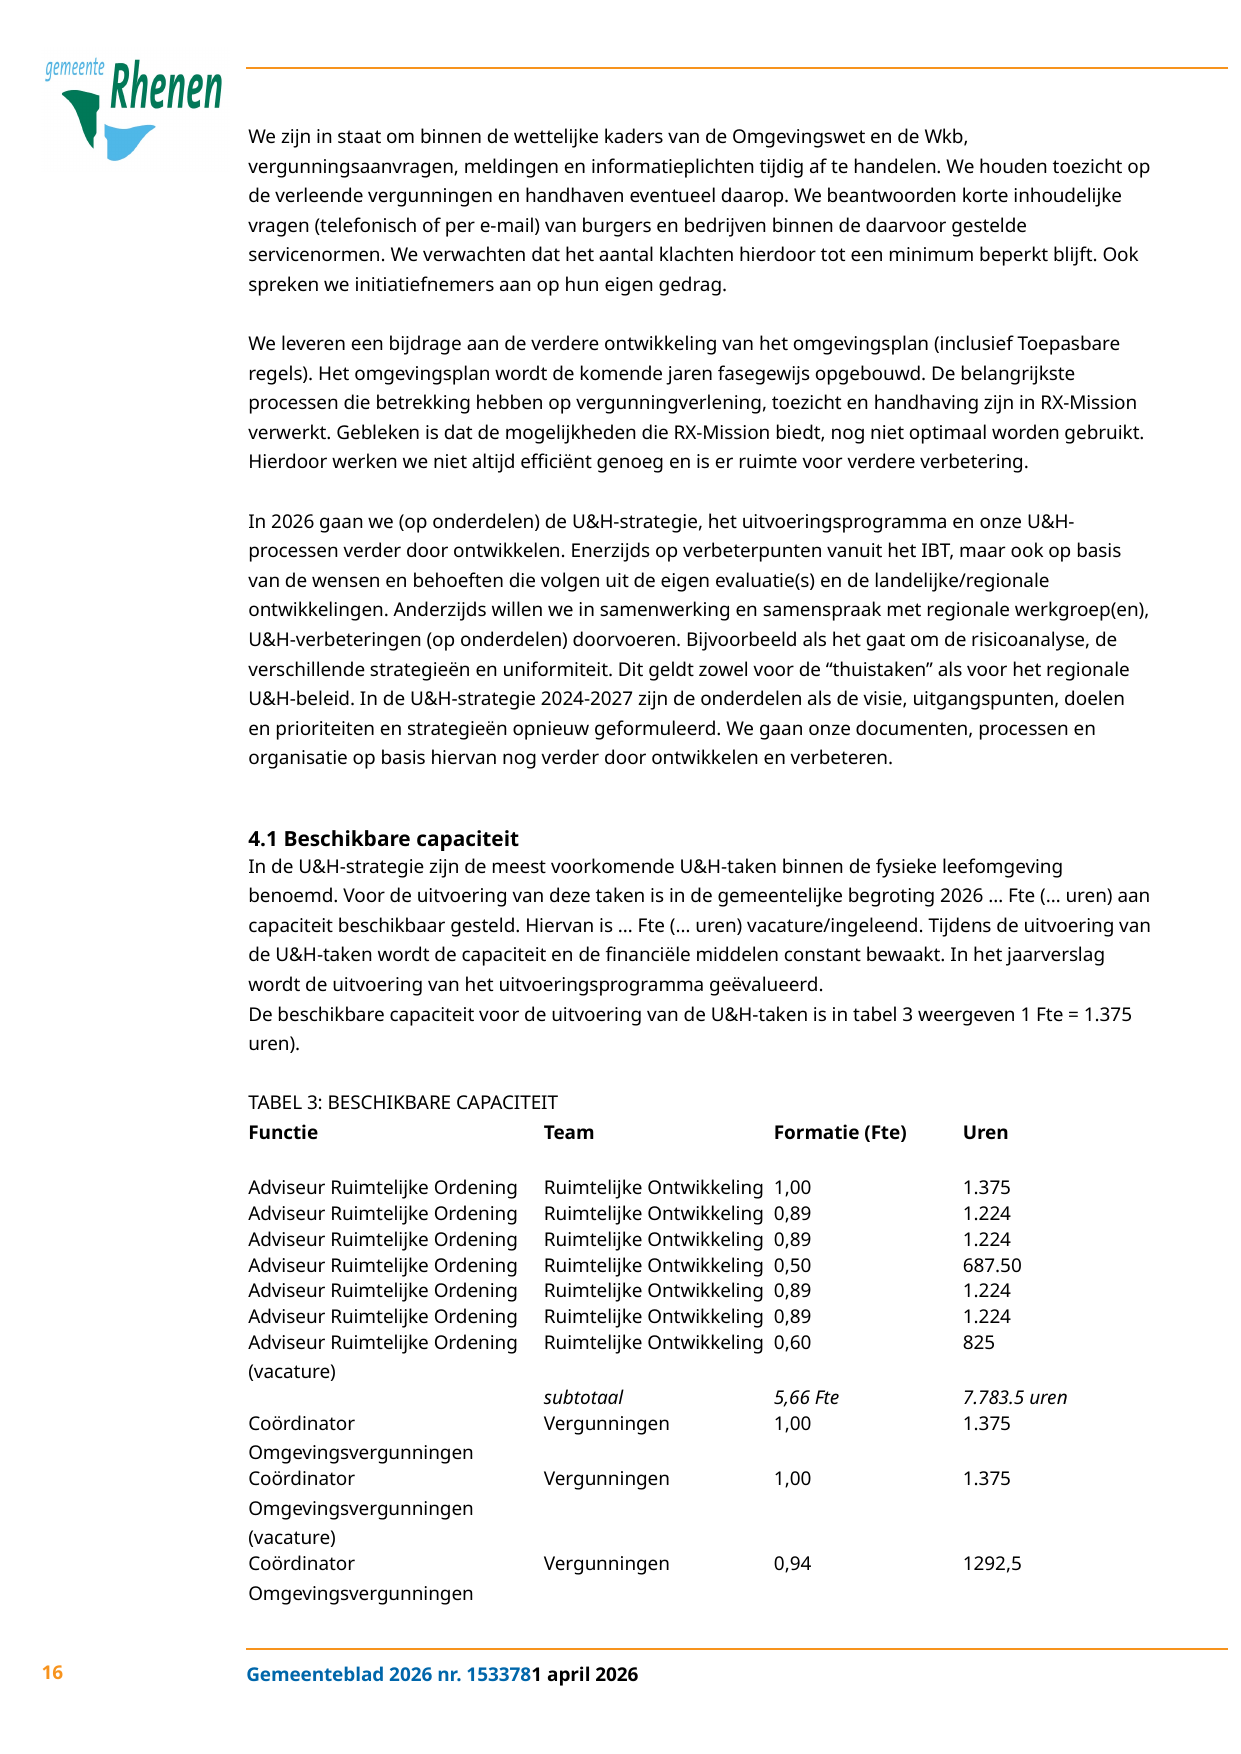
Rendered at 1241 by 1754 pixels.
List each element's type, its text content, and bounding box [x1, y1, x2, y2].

table_cell Vergunningen [544, 1410, 774, 1465]
text De beschikbare capaciteit voor de uitvoering van de U&H-taken is in tabel 3 weergeven 1 Fte = 1.375 uren). [248, 1001, 1152, 1056]
table_cell 1.224 [963, 1278, 1152, 1303]
table_cell Coördinator Omgevingsvergunningen [248, 1550, 544, 1606]
table_cell 1,00 [774, 1465, 963, 1550]
table_cell 0,89 [774, 1200, 963, 1226]
table_header Uren [963, 1119, 1152, 1174]
text TABEL 3: BESCHIKBARE CAPACITEIT [248, 1089, 1152, 1115]
table_cell Vergunningen [544, 1465, 774, 1550]
table_cell 825 [963, 1329, 1152, 1384]
table_header Formatie (Fte) [774, 1119, 963, 1174]
table_header Team [544, 1119, 774, 1174]
table_cell Ruimtelijke Ontwikkeling [544, 1226, 774, 1252]
table_cell 1.375 [963, 1410, 1152, 1465]
table_cell 1.224 [963, 1226, 1152, 1252]
table_cell Ruimtelijke Ontwikkeling [544, 1200, 774, 1226]
table_cell 1,00 [774, 1410, 963, 1465]
table_cell Adviseur Ruimtelijke Ordening [248, 1278, 544, 1303]
table_cell Adviseur Ruimtelijke Ordening [248, 1226, 544, 1252]
table_cell Coördinator Omgevingsvergunningen (vacature) [248, 1465, 544, 1550]
table_cell 7.783.5 uren [963, 1384, 1152, 1410]
table_cell Ruimtelijke Ontwikkeling [544, 1329, 774, 1384]
table_cell Ruimtelijke Ontwikkeling [544, 1278, 774, 1303]
table_cell Adviseur Ruimtelijke Ordening [248, 1200, 544, 1226]
table_cell 1.375 [963, 1175, 1152, 1200]
table_cell Adviseur Ruimtelijke Ordening [248, 1175, 544, 1200]
table_cell 1.224 [963, 1303, 1152, 1329]
table_cell 687.50 [963, 1252, 1152, 1277]
table_cell 0,89 [774, 1278, 963, 1303]
table_cell 1292,5 [963, 1550, 1152, 1606]
picture [41, 47, 231, 172]
table_cell Ruimtelijke Ontwikkeling [544, 1303, 774, 1329]
table_cell Vergunningen [544, 1550, 774, 1606]
table_cell 1.375 [963, 1465, 1152, 1550]
table_cell 0,89 [774, 1226, 963, 1252]
table_cell [248, 1384, 544, 1410]
text We zijn in staat om binnen de wettelijke kaders van de Omgevingswet en de Wkb, vergunningsaanvragen, meldingen en informatieplichten tijdig af te handelen. We houden toezicht op de verleende vergunningen en handhaven eventueel daarop. We beantwoorden korte inhoudelijke vragen (telefonisch of per e-mail) van burgers en bedrijven binnen de daarvoor gestelde servicenormen. We verwachten dat het aantal klachten hierdoor tot een minimum beperkt blijft. Ook spreken we initiatiefnemers aan op hun eigen gedrag. [248, 123, 1152, 297]
table_cell 0,89 [774, 1303, 963, 1329]
table_cell Adviseur Ruimtelijke Ordening [248, 1303, 544, 1329]
table_cell Adviseur Ruimtelijke Ordening [248, 1252, 544, 1277]
table_cell Ruimtelijke Ontwikkeling [544, 1252, 774, 1277]
table_cell 0,94 [774, 1550, 963, 1606]
table_cell 1.224 [963, 1200, 1152, 1226]
table_cell Adviseur Ruimtelijke Ordening (vacature) [248, 1329, 544, 1384]
text 4.1 Beschikbare capaciteit [248, 824, 1152, 853]
text We leveren een bijdrage aan de verdere ontwikkeling van het omgevingsplan (inclusief Toepasbare regels). Het omgevingsplan wordt de komende jaren fasegewijs opgebouwd. De belangrijkste processen die betrekking hebben op vergunningverlening, toezicht en handhaving zijn in RX-Mission verwerkt. Gebleken is dat de mogelijkheden die RX-Mission biedt, nog niet optimaal worden gebruikt. Hierdoor werken we niet altijd efficiënt genoeg en is er ruimte voor verdere verbetering. [248, 330, 1152, 474]
table_cell subtotaal [544, 1384, 774, 1410]
table_cell 5,66 Fte [774, 1384, 963, 1410]
table_cell 0,50 [774, 1252, 963, 1277]
text In 2026 gaan we (op onderdelen) de U&H-strategie, het uitvoeringsprogramma en onze U&H-processen verder door ontwikkelen. Enerzijds op verbeterpunten vanuit het IBT, maar ook op basis van de wensen en behoeften die volgen uit de eigen evaluatie(s) en de landelijke/regionale ontwikkelingen. Anderzijds willen we in samenwerking en samenspraak met regionale werkgroep(en), U&H-verbeteringen (op onderdelen) doorvoeren. Bijvoorbeeld als het gaat om de risicoanalyse, de verschillende strategieën en uniformiteit. Dit geldt zowel voor de “thuistaken” als voor het regionale U&H-beleid. In de U&H-strategie 2024-2027 zijn de onderdelen als de visie, uitgangspunten, doelen en prioriteiten en strategieën opnieuw geformuleerd. We gaan onze documenten, processen en organisatie op basis hiervan nog verder door ontwikkelen en verbeteren. [248, 508, 1152, 770]
text In de U&H-strategie zijn de meest voorkomende U&H-taken binnen de fysieke leefomgeving benoemd. Voor de uitvoering van deze taken is in de gemeentelijke begroting 2026 … Fte (… uren) aan capaciteit beschikbaar gesteld. Hiervan is … Fte (… uren) vacature/ingeleend. Tijdens de uitvoering van de U&H-taken wordt de capaciteit en de financiële middelen constant bewaakt. In het jaarverslag wordt de uitvoering van het uitvoeringsprogramma geëvalueerd. [248, 853, 1152, 997]
table_cell 1,00 [774, 1175, 963, 1200]
table_cell Coördinator Omgevingsvergunningen [248, 1410, 544, 1465]
table_cell 0,60 [774, 1329, 963, 1384]
table_header Functie [248, 1119, 544, 1174]
table_cell Ruimtelijke Ontwikkeling [544, 1175, 774, 1200]
